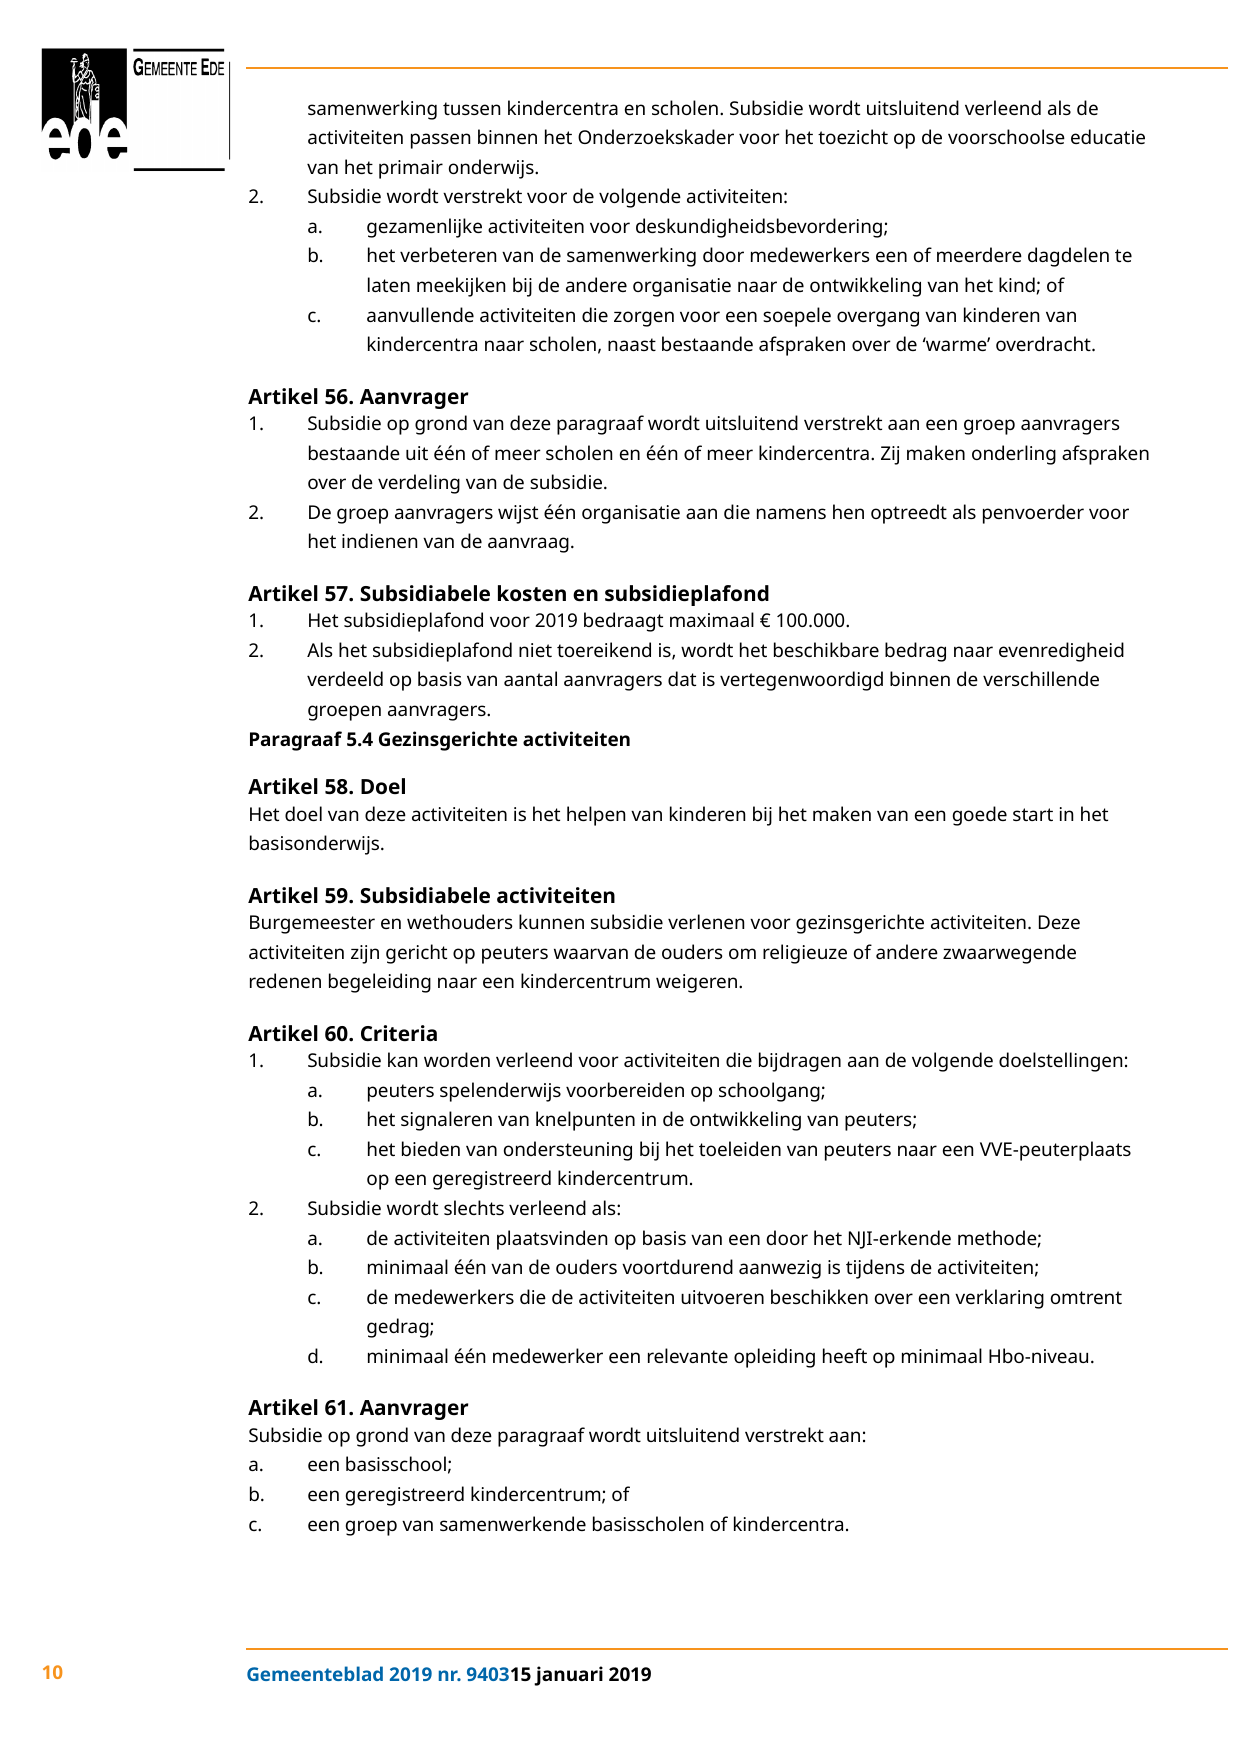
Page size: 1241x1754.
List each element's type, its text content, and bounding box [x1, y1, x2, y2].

list Subsidie wordt verstrekt voor de volgende activiteiten: [248, 183, 1152, 209]
picture [41, 47, 231, 172]
list een basisschool; [248, 1452, 1152, 1477]
list het signaleren van knelpunten in de ontwikkeling van peuters; [307, 1106, 1152, 1132]
list een geregistreerd kindercentrum; of [248, 1481, 1152, 1507]
list het verbeteren van de samenwerking door medewerkers een of meerdere dagdelen te laten meekijken bij de andere organisatie naar de ontwikkeling van het kind; of [307, 243, 1152, 298]
list een groep van samenwerkende basisscholen of kindercentra. [248, 1511, 1152, 1536]
list minimaal één medewerker een relevante opleiding heeft op minimaal Hbo-niveau. [307, 1343, 1152, 1369]
text Artikel 58. Doel [248, 772, 1152, 801]
list de activiteiten plaatsvinden op basis van een door het NJI-erkende methode; [307, 1225, 1152, 1251]
list Subsidie op grond van deze paragraaf wordt uitsluitend verstrekt aan een groep aanvragers bestaande uit één of meer scholen en één of meer kindercentra. Zij maken onderling afspraken over de verdeling van de subsidie. [248, 410, 1152, 495]
text Paragraaf 5.4 Gezinsgerichte activiteiten [248, 726, 1152, 752]
list minimaal één van de ouders voortdurend aanwezig is tijdens de activiteiten; [307, 1254, 1152, 1280]
list De groep aanvragers wijst één organisatie aan die namens hen optreedt als penvoerder voor het indienen van de aanvraag. [248, 499, 1152, 554]
list samenwerking tussen kindercentra en scholen. Subsidie wordt uitsluitend verleend als de activiteiten passen binnen het Onderzoekskader voor het toezicht op de voorschoolse educatie van het primair onderwijs. [248, 95, 1152, 180]
text Artikel 59. Subsidiabele activiteiten [248, 881, 1152, 909]
list gezamenlijke activiteiten voor deskundigheidsbevordering; [307, 213, 1152, 239]
list Het subsidieplafond voor 2019 bedraagt maximaal € 100.000. [248, 607, 1152, 633]
text Artikel 57. Subsidiabele kosten en subsidieplafond [248, 579, 1152, 607]
text Het doel van deze activiteiten is het helpen van kinderen bij het maken van een goede start in het basisonderwijs. [248, 801, 1152, 856]
list de medewerkers die de activiteiten uitvoeren beschikken over een verklaring omtrent gedrag; [307, 1284, 1152, 1339]
list aanvullende activiteiten die zorgen voor een soepele overgang van kinderen van kindercentra naar scholen, naast bestaande afspraken over de ‘warme’ overdracht. [307, 302, 1152, 357]
list Subsidie kan worden verleend voor activiteiten die bijdragen aan de volgende doelstellingen: [248, 1047, 1152, 1073]
list peuters spelenderwijs voorbereiden op schoolgang; [307, 1077, 1152, 1103]
text Burgemeester en wethouders kunnen subsidie verlenen voor gezinsgerichte activiteiten. Deze activiteiten zijn gericht op peuters waarvan de ouders om religieuze of andere zwaarwegende redenen begeleiding naar een kindercentrum weigeren. [248, 909, 1152, 994]
text Subsidie op grond van deze paragraaf wordt uitsluitend verstrekt aan: [248, 1422, 1152, 1448]
text Artikel 60. Criteria [248, 1019, 1152, 1047]
list Als het subsidieplafond niet toereikend is, wordt het beschikbare bedrag naar evenredigheid verdeeld op basis van aantal aanvragers dat is vertegenwoordigd binnen de verschillende groepen aanvragers. [248, 637, 1152, 722]
text Artikel 56. Aanvrager [248, 382, 1152, 410]
list Subsidie wordt slechts verleend als: [248, 1195, 1152, 1221]
list het bieden van ondersteuning bij het toeleiden van peuters naar een VVE-peuterplaats op een geregistreerd kindercentrum. [307, 1136, 1152, 1191]
text Artikel 61. Aanvrager [248, 1393, 1152, 1422]
